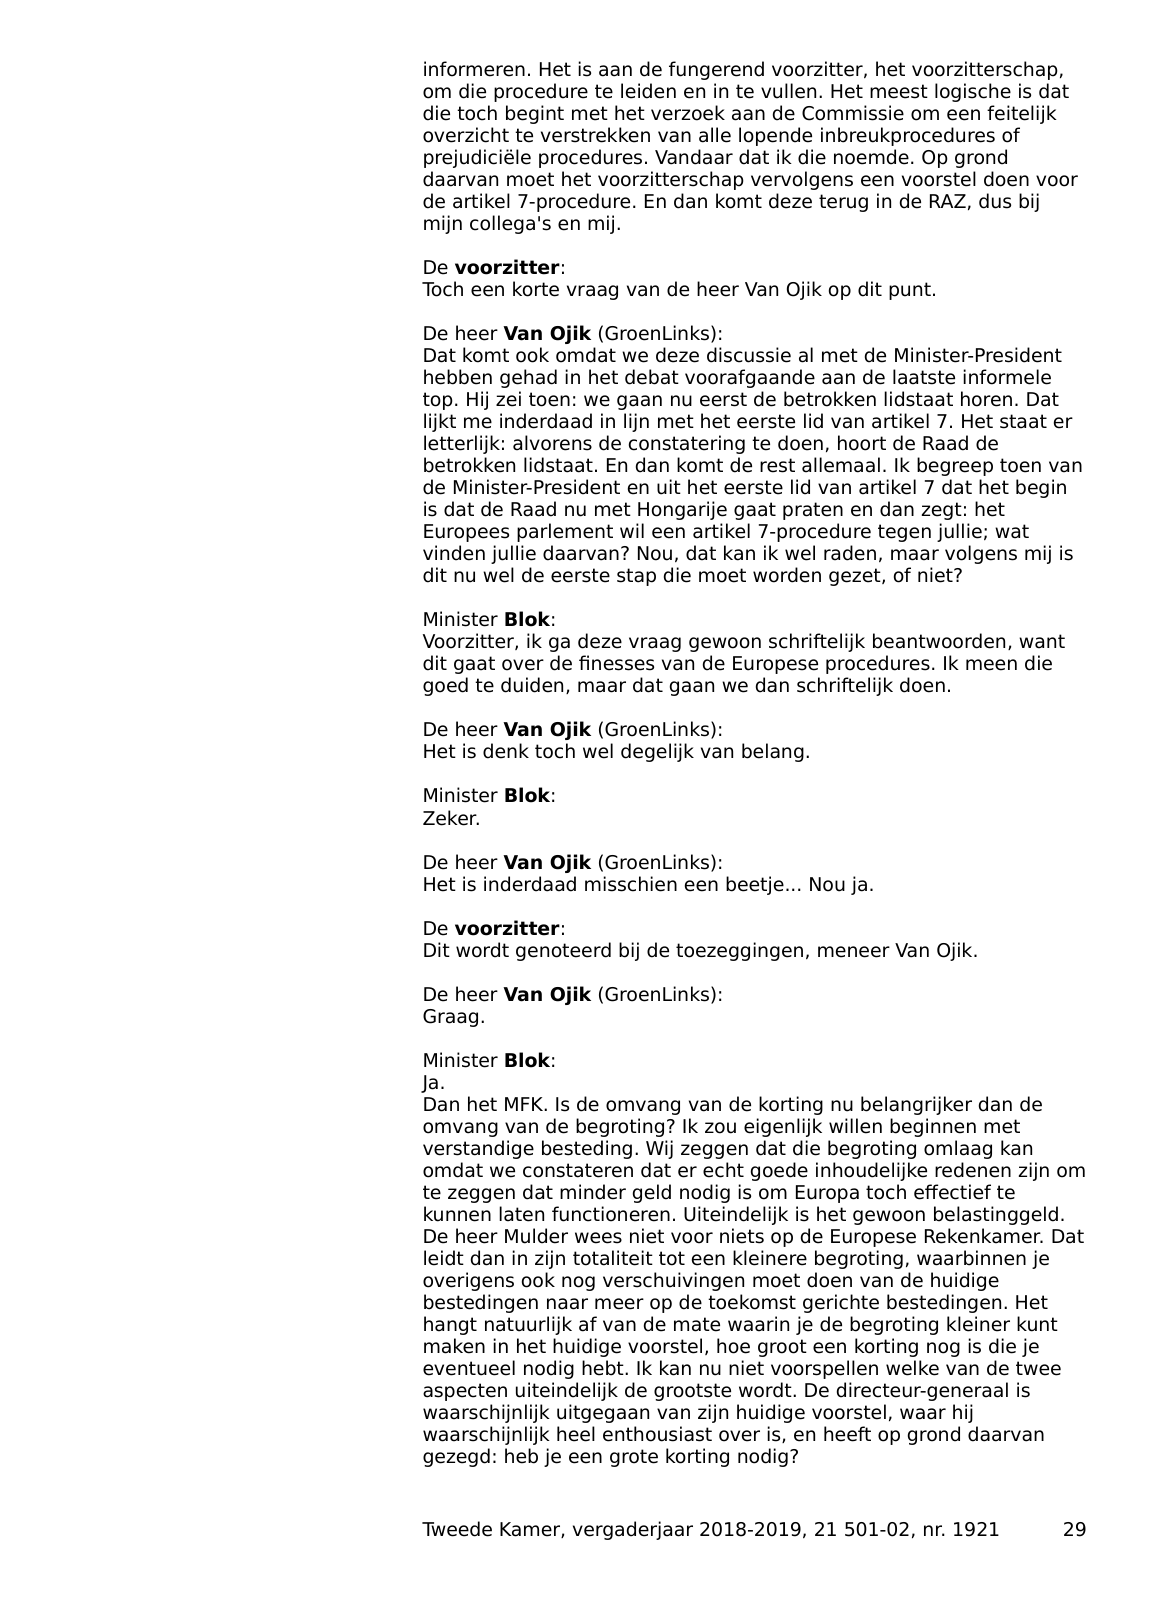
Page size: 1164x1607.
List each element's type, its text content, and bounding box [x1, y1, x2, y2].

text Ja. [422, 1072, 1087, 1094]
text Voorzitter, ik ga deze vraag gewoon schriftelijk beantwoorden, want dit gaat over de finesses van de Europese procedures. Ik meen die goed te duiden, maar dat gaan we dan schriftelijk doen. [422, 631, 1087, 697]
text Graag. [422, 1006, 1087, 1028]
text Toch een korte vraag van de heer Van Ojik op dit punt. [422, 279, 1087, 301]
text Minister Blok: [422, 1050, 1087, 1072]
text Het is denk toch wel degelijk van belang. [422, 741, 1087, 763]
text Dan het MFK. Is de omvang van de korting nu belangrijker dan de omvang van de begroting? Ik zou eigenlijk willen beginnen met verstandige besteding. Wij zeggen dat die begroting omlaag kan omdat we constateren dat er echt goede inhoudelijke redenen zijn om te zeggen dat minder geld nodig is om Europa toch effectief te kunnen laten functioneren. Uiteindelijk is het gewoon belastinggeld. De heer Mulder wees niet voor niets op de Europese Rekenkamer. Dat leidt dan in zijn totaliteit tot een kleinere begroting, waarbinnen je overigens ook nog verschuivingen moet doen van de huidige bestedingen naar meer op de toekomst gerichte bestedingen. Het hangt natuurlijk af van de mate waarin je de begroting kleiner kunt maken in het huidige voorstel, hoe groot een korting nog is die je eventueel nodig hebt. Ik kan nu niet voorspellen welke van de twee aspecten uiteindelijk de grootste wordt. De directeur-generaal is waarschijnlijk uitgegaan van zijn huidige voorstel, waar hij waarschijnlijk heel enthousiast over is, en heeft op grond daarvan gezegd: heb je een grote korting nodig? [422, 1094, 1087, 1468]
text Minister Blok: [422, 785, 1087, 807]
text Dat komt ook omdat we deze discussie al met de Minister-President hebben gehad in het debat voorafgaande aan de laatste informele top. Hij zei toen: we gaan nu eerst de betrokken lidstaat horen. Dat lijkt me inderdaad in lijn met het eerste lid van artikel 7. Het staat er letterlijk: alvorens de constatering te doen, hoort de Raad de betrokken lidstaat. En dan komt de rest allemaal. Ik begreep toen van de Minister-President en uit het eerste lid van artikel 7 dat het begin is dat de Raad nu met Hongarije gaat praten en dan zegt: het Europees parlement wil een artikel 7-procedure tegen jullie; wat vinden jullie daarvan? Nou, dat kan ik wel raden, maar volgens mij is dit nu wel de eerste stap die moet worden gezet, of niet? [422, 345, 1087, 587]
text Dit wordt genoteerd bij de toezeggingen, meneer Van Ojik. [422, 940, 1087, 962]
text De voorzitter: [422, 257, 1087, 279]
text De voorzitter: [422, 918, 1087, 940]
text De heer Van Ojik (GroenLinks): [422, 852, 1087, 873]
text Het is inderdaad misschien een beetje... Nou ja. [422, 873, 1087, 896]
text Zeker. [422, 807, 1087, 829]
text De heer Van Ojik (GroenLinks): [422, 323, 1087, 345]
text informeren. Het is aan de fungerend voorzitter, het voorzitterschap, om die procedure te leiden en in te vullen. Het meest logische is dat die toch begint met het verzoek aan de Commissie om een feitelijk overzicht te verstrekken van alle lopende inbreukprocedures of prejudiciële procedures. Vandaar dat ik die noemde. Op grond daarvan moet het voorzitterschap vervolgens een voorstel doen voor de artikel 7-procedure. En dan komt deze terug in de RAZ, dus bij mijn collega's en mij. [422, 59, 1087, 235]
text Minister Blok: [422, 609, 1087, 631]
text De heer Van Ojik (GroenLinks): [422, 984, 1087, 1006]
text De heer Van Ojik (GroenLinks): [422, 719, 1087, 741]
